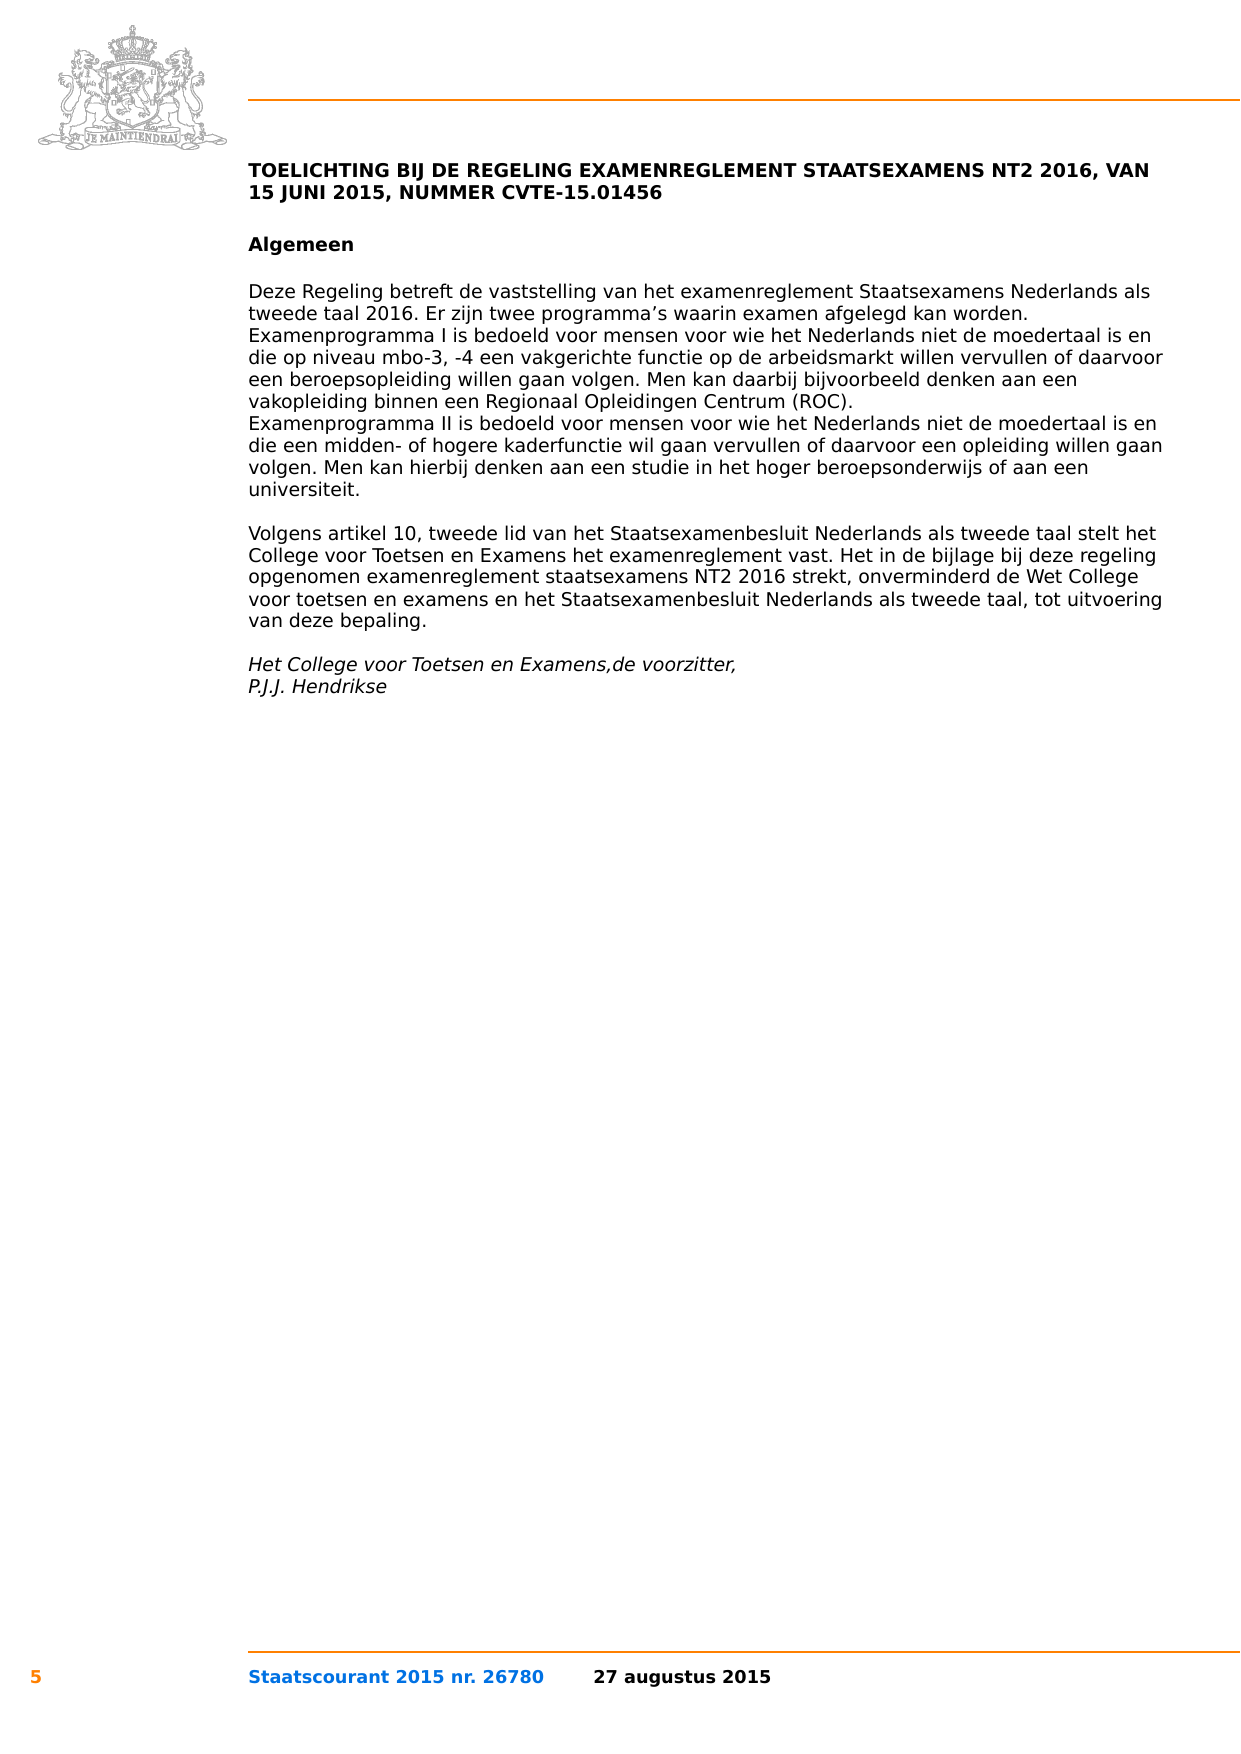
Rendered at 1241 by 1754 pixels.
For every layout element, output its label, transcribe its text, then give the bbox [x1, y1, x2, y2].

subtitle TOELICHTING BIJ DE REGELING EXAMENREGLEMENT STAATSEXAMENS NT2 2016, VAN 15 JUNI 2015, NUMMER CVTE-15.01456 [248, 160, 1163, 204]
subtitle Algemeen [248, 234, 1163, 256]
text Examenprogramma II is bedoeld voor mensen voor wie het Nederlands niet de moedertaal is en die een midden- of hogere kaderfunctie wil gaan vervullen of daarvoor een opleiding willen gaan volgen. Men kan hierbij denken aan een studie in het hoger beroepsonderwijs of aan een universiteit. [248, 413, 1163, 501]
text Deze Regeling betreft de vaststelling van het examenreglement Staatsexamens Nederlands als tweede taal 2016. Er zijn twee programma’s waarin examen afgelegd kan worden. Examenprogramma I is bedoeld voor mensen voor wie het Nederlands niet de moedertaal is en die op niveau mbo-3, -4 een vakgerichte functie op de arbeidsmarkt willen vervullen of daarvoor een beroepsopleiding willen gaan volgen. Men kan daarbij bijvoorbeeld denken aan een vakopleiding binnen een Regionaal Opleidingen Centrum (ROC). [248, 281, 1163, 413]
picture [38, 25, 227, 150]
text Volgens artikel 10, tweede lid van het Staatsexamenbesluit Nederlands als tweede taal stelt het College voor Toetsen en Examens het examenreglement vast. Het in de bijlage bij deze regeling opgenomen examenreglement staatsexamens NT2 2016 strekt, onverminderd de Wet College voor toetsen en examens en het Staatsexamenbesluit Nederlands als tweede taal, tot uitvoering van deze bepaling. [248, 522, 1163, 632]
text Het College voor Toetsen en Examens,de voorzitter, P.J.J. Hendrikse [248, 654, 1163, 698]
